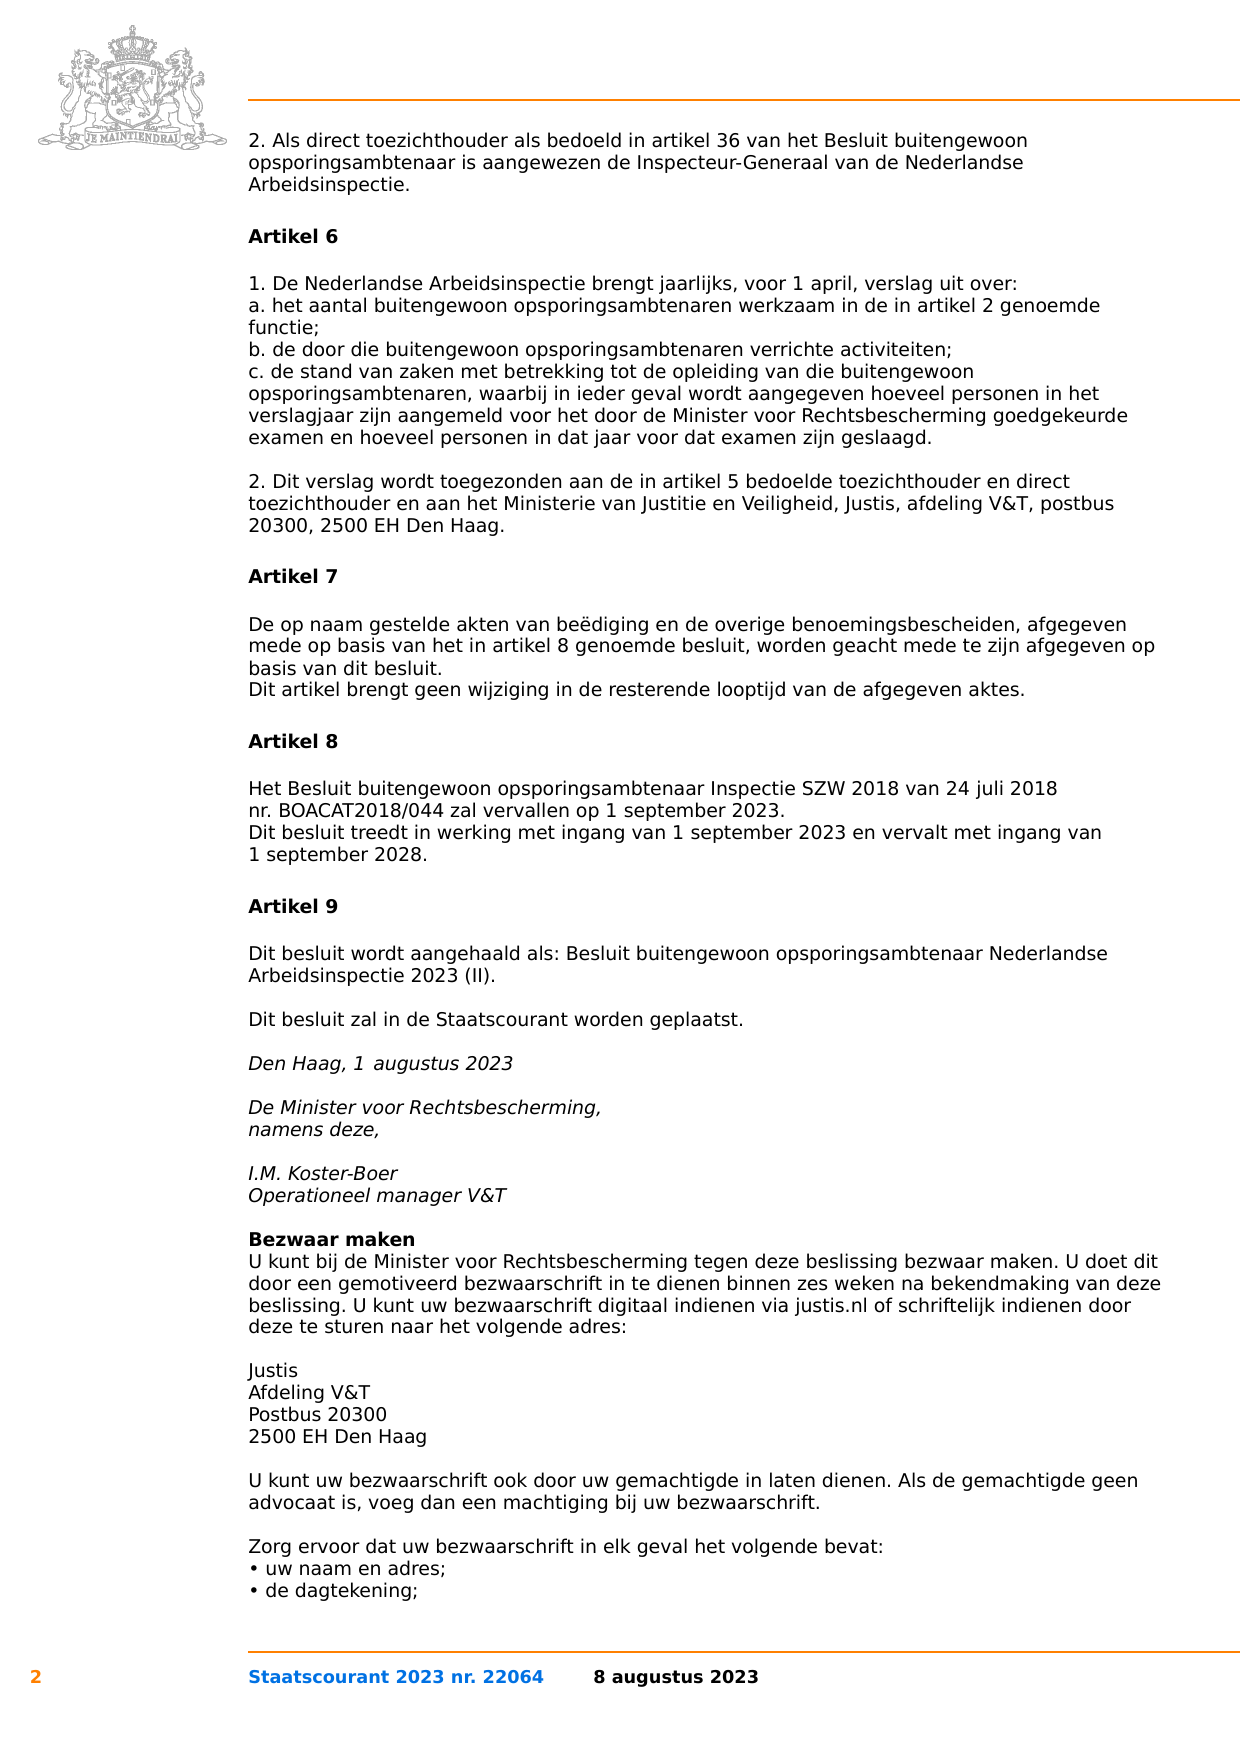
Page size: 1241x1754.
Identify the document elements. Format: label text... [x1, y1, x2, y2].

text 2. Als direct toezichthouder als bedoeld in artikel 36 van het Besluit buitengewoon opsporingsambtenaar is aangewezen de Inspecteur-Generaal van de Nederlandse Arbeidsinspectie. [248, 130, 1163, 196]
text Postbus 20300 [248, 1404, 1163, 1426]
text De Minister voor Rechtsbescherming, namens deze, I.M. Koster-Boer Operationeel manager V&T [248, 1097, 1163, 1207]
text 2. Dit verslag wordt toegezonden aan de in artikel 5 bedoelde toezichthouder en direct toezichthouder en aan het Ministerie van Justitie en Veiligheid, Justis, afdeling V&T, postbus 20300, 2500 EH Den Haag. [248, 471, 1163, 536]
text Afdeling V&T [248, 1382, 1163, 1404]
text Dit besluit treedt in werking met ingang van 1 september 2023 en vervalt met ingang van 1 september 2028. [248, 822, 1163, 866]
text • de dagtekening; [248, 1580, 1163, 1602]
text c. de stand van zaken met betrekking tot de opleiding van die buitengewoon opsporingsambtenaren, waarbij in ieder geval wordt aangegeven hoeveel personen in het verslagjaar zijn aangemeld voor het door de Minister voor Rechtsbescherming goedgekeurde examen en hoeveel personen in dat jaar voor dat examen zijn geslaagd. [248, 361, 1163, 449]
picture [38, 25, 227, 150]
text Justis [248, 1360, 1163, 1382]
subtitle Artikel 9 [248, 896, 1163, 918]
text a. het aantal buitengewoon opsporingsambtenaren werkzaam in de in artikel 2 genoemde functie; [248, 295, 1163, 339]
subtitle Artikel 6 [248, 226, 1163, 248]
text Dit artikel brengt geen wijziging in de resterende looptijd van de afgegeven aktes. [248, 679, 1163, 701]
text b. de door die buitengewoon opsporingsambtenaren verrichte activiteiten; [248, 339, 1163, 361]
subtitle Artikel 7 [248, 566, 1163, 588]
text • uw naam en adres; [248, 1558, 1163, 1580]
text 1. De Nederlandse Arbeidsinspectie brengt jaarlijks, voor 1 april, verslag uit over: [248, 273, 1163, 295]
text Zorg ervoor dat uw bezwaarschrift in elk geval het volgende bevat: [248, 1536, 1163, 1558]
text 2500 EH Den Haag [248, 1426, 1163, 1448]
text Den Haag, 1 augustus 2023 [248, 1053, 1163, 1075]
text De op naam gestelde akten van beëdiging en de overige benoemingsbescheiden, afgegeven mede op basis van het in artikel 8 genoemde besluit, worden geacht mede te zijn afgegeven op basis van dit besluit. [248, 613, 1163, 679]
text Bezwaar maken [248, 1228, 1163, 1251]
subtitle Artikel 8 [248, 731, 1163, 753]
text Dit besluit wordt aangehaald als: Besluit buitengewoon opsporingsambtenaar Nederlandse Arbeidsinspectie 2023 (II). [248, 943, 1163, 987]
text U kunt uw bezwaarschrift ook door uw gemachtigde in laten dienen. Als de gemachtigde geen advocaat is, voeg dan een machtiging bij uw bezwaarschrift. [248, 1470, 1163, 1514]
text U kunt bij de Minister voor Rechtsbescherming tegen deze beslissing bezwaar maken. U doet dit door een gemotiveerd bezwaarschrift in te dienen binnen zes weken na bekendmaking van deze beslissing. U kunt uw bezwaarschrift digitaal indienen via justis.nl of schriftelijk indienen door deze te sturen naar het volgende adres: [248, 1251, 1163, 1338]
text Dit besluit zal in de Staatscourant worden geplaatst. [248, 1009, 1163, 1031]
text Het Besluit buitengewoon opsporingsambtenaar Inspectie SZW 2018 van 24 juli 2018 nr. BOACAT2018/044 zal vervallen op 1 september 2023. [248, 778, 1163, 822]
